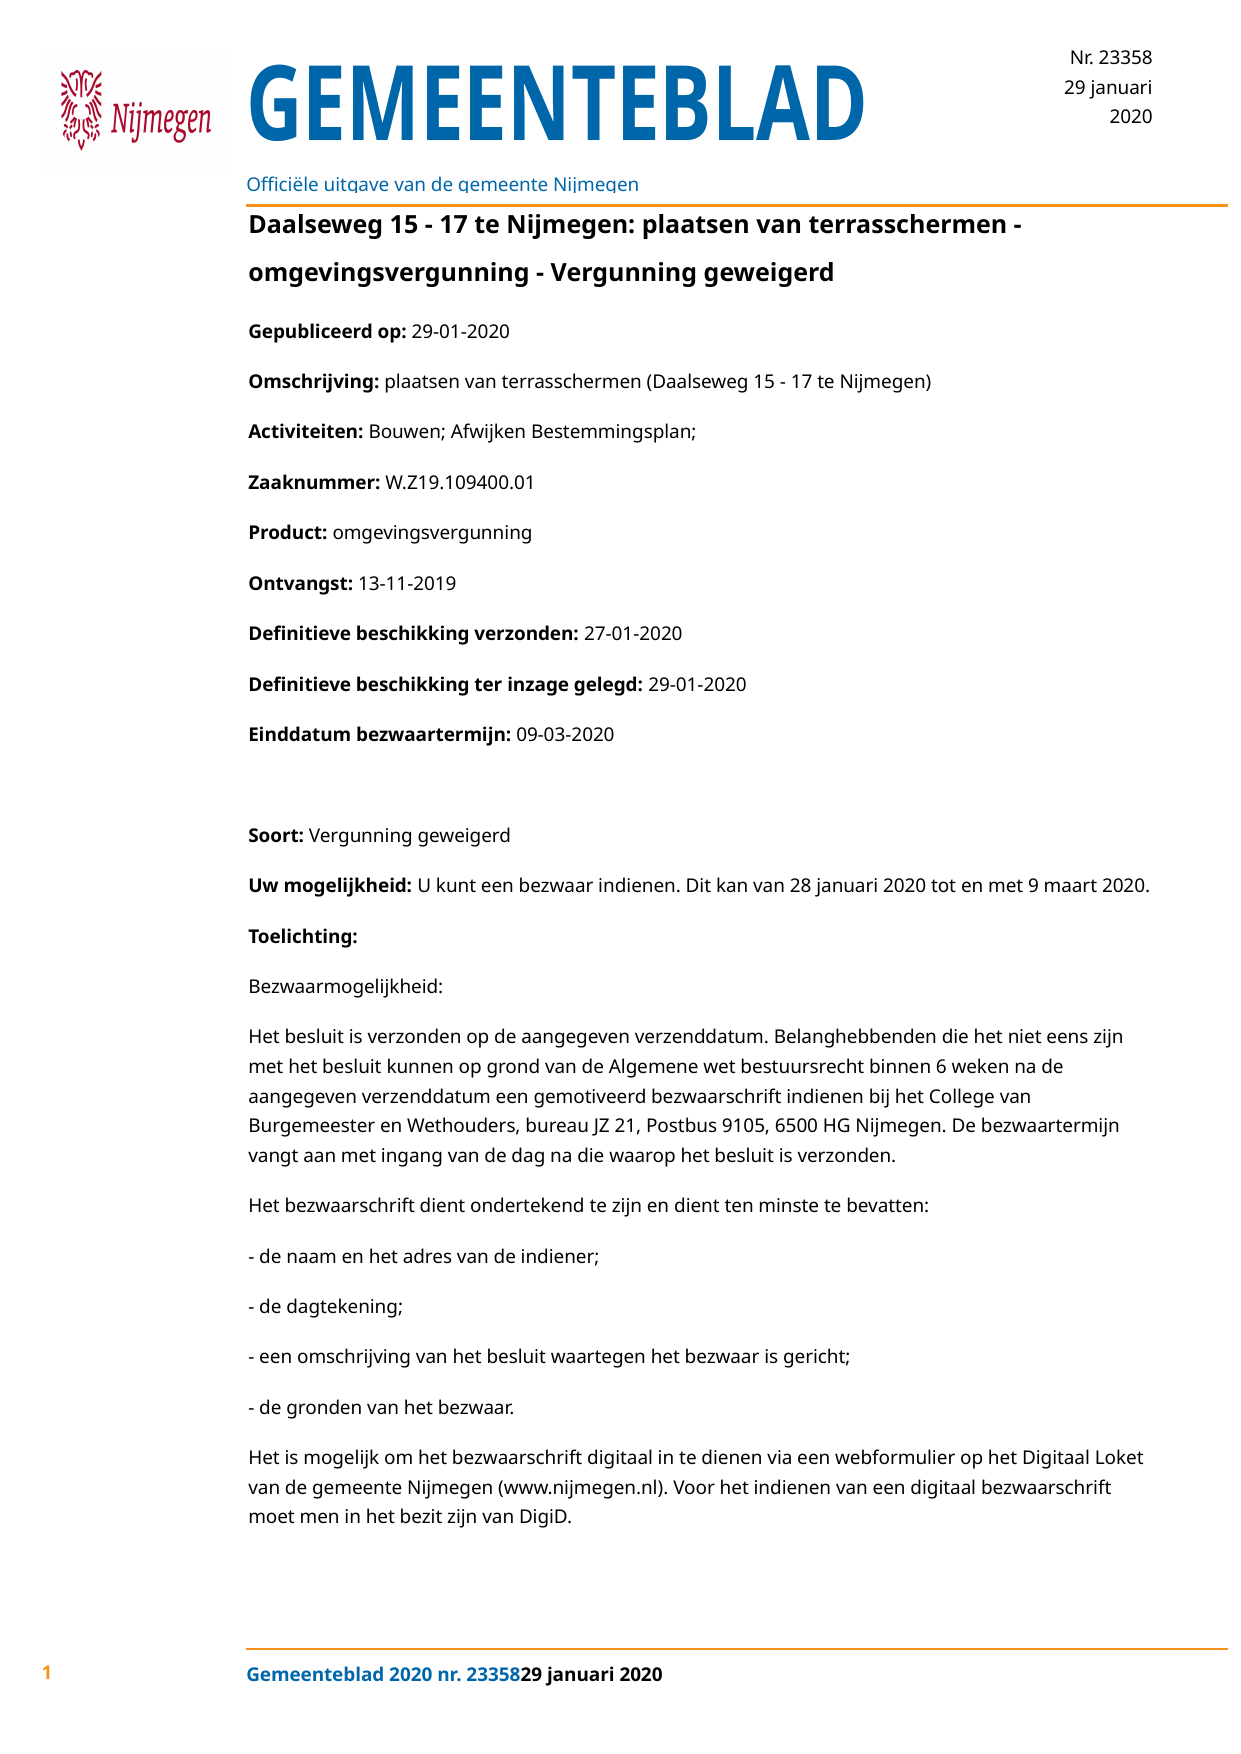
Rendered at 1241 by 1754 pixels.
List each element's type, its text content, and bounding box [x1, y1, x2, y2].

text Het besluit is verzonden op de aangegeven verzenddatum. Belanghebbenden die het niet eens zijn met het besluit kunnen op grond van de Algemene wet bestuursrecht binnen 6 weken na de aangegeven verzenddatum een gemotiveerd bezwaarschrift indienen bij het College van Burgemeester en Wethouders, bureau JZ 21, Postbus 9105, 6500 HG Nijmegen. De bezwaartermijn vangt aan met ingang van de dag na die waarop het besluit is verzonden. [248, 1024, 1152, 1168]
text Activiteiten: Bouwen; Afwijken Bestemmingsplan; [248, 419, 1152, 444]
text Definitieve beschikking ter inzage gelegd: 29-01-2020 [248, 671, 1152, 697]
text Bezwaarmogelijkheid: [248, 973, 1152, 999]
text - de dagtekening; [248, 1293, 1152, 1319]
text - de gronden van het bezwaar. [248, 1394, 1152, 1420]
picture [41, 47, 231, 172]
text Het is mogelijk om het bezwaarschrift digitaal in te dienen via een webformulier op het Digitaal Loket van de gemeente Nijmegen (www.nijmegen.nl). Voor het indienen van een digitaal bezwaarschrift moet men in het bezit zijn van DigiD. [248, 1444, 1152, 1529]
text - een omschrijving van het besluit waartegen het bezwaar is gericht; [248, 1344, 1152, 1369]
text Gepubliceerd op: 29-01-2020 [248, 318, 1152, 344]
text Het bezwaarschrift dient ondertekend te zijn en dient ten minste te bevatten: [248, 1192, 1152, 1218]
text Soort: Vergunning geweigerd [248, 822, 1152, 848]
text Uw mogelijkheid: U kunt een bezwaar indienen. Dit kan van 28 januari 2020 tot en met 9 maart 2020. [248, 872, 1152, 898]
text Definitieve beschikking verzonden: 27-01-2020 [248, 620, 1152, 646]
text Daalseweg 15 - 17 te Nijmegen: plaatsen van terrasschermen - omgevingsvergunning - Vergunning geweigerd [248, 207, 1152, 288]
text Ontvangst: 13-11-2019 [248, 570, 1152, 596]
text Product: omgevingsvergunning [248, 519, 1152, 545]
text Einddatum bezwaartermijn: 09-03-2020 [248, 721, 1152, 747]
text Toelichting: [248, 923, 1152, 949]
text - de naam en het adres van de indiener; [248, 1243, 1152, 1269]
text Zaaknummer: W.Z19.109400.01 [248, 469, 1152, 495]
text Omschrijving: plaatsen van terrasschermen (Daalseweg 15 - 17 te Nijmegen) [248, 368, 1152, 394]
